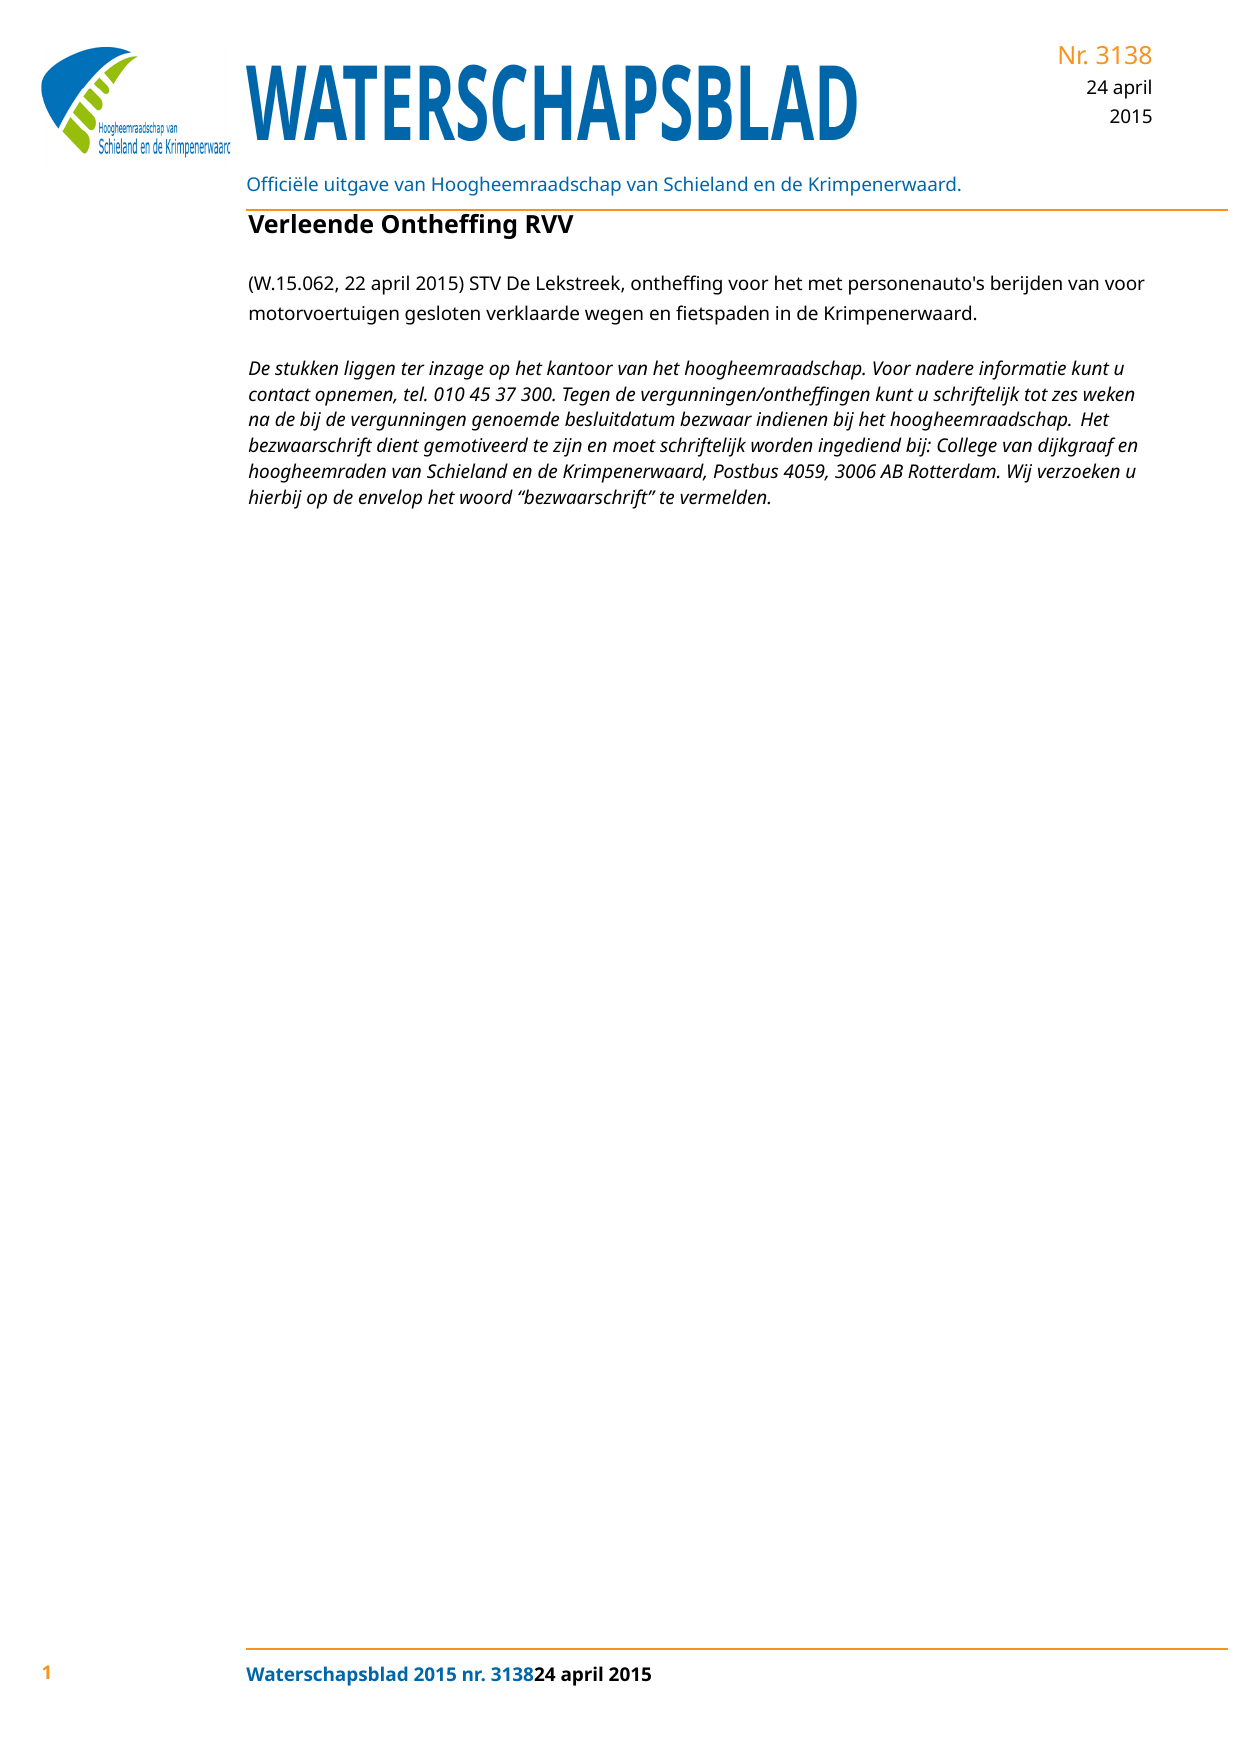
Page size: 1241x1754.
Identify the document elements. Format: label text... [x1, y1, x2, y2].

text (W.15.062, 22 april 2015) STV De Lekstreek, ontheffing voor het met personenauto's berijden van voor motorvoertuigen gesloten verklaarde wegen en fietspaden in de Krimpenerwaard. [248, 270, 1152, 326]
picture [41, 47, 231, 172]
text De stukken liggen ter inzage op het kantoor van het hoogheemraadschap. Voor nadere informatie kunt u contact opnemen, tel. 010 45 37 300. Tegen de vergunningen/ontheffingen kunt u schriftelijk tot zes weken na de bij de vergunningen genoemde besluitdatum bezwaar indienen bij het hoogheemraadschap. Het bezwaarschrift dient gemotiveerd te zijn en moet schriftelijk worden ingediend bij: College van dijkgraaf en hoogheemraden van Schieland en de Krimpenerwaard, Postbus 4059, 3006 AB Rotterdam. Wij verzoeken u hierbij op de envelop het woord “bezwaarschrift” te vermelden. [248, 355, 1152, 509]
text Verleende Ontheffing RVV [248, 211, 1152, 241]
